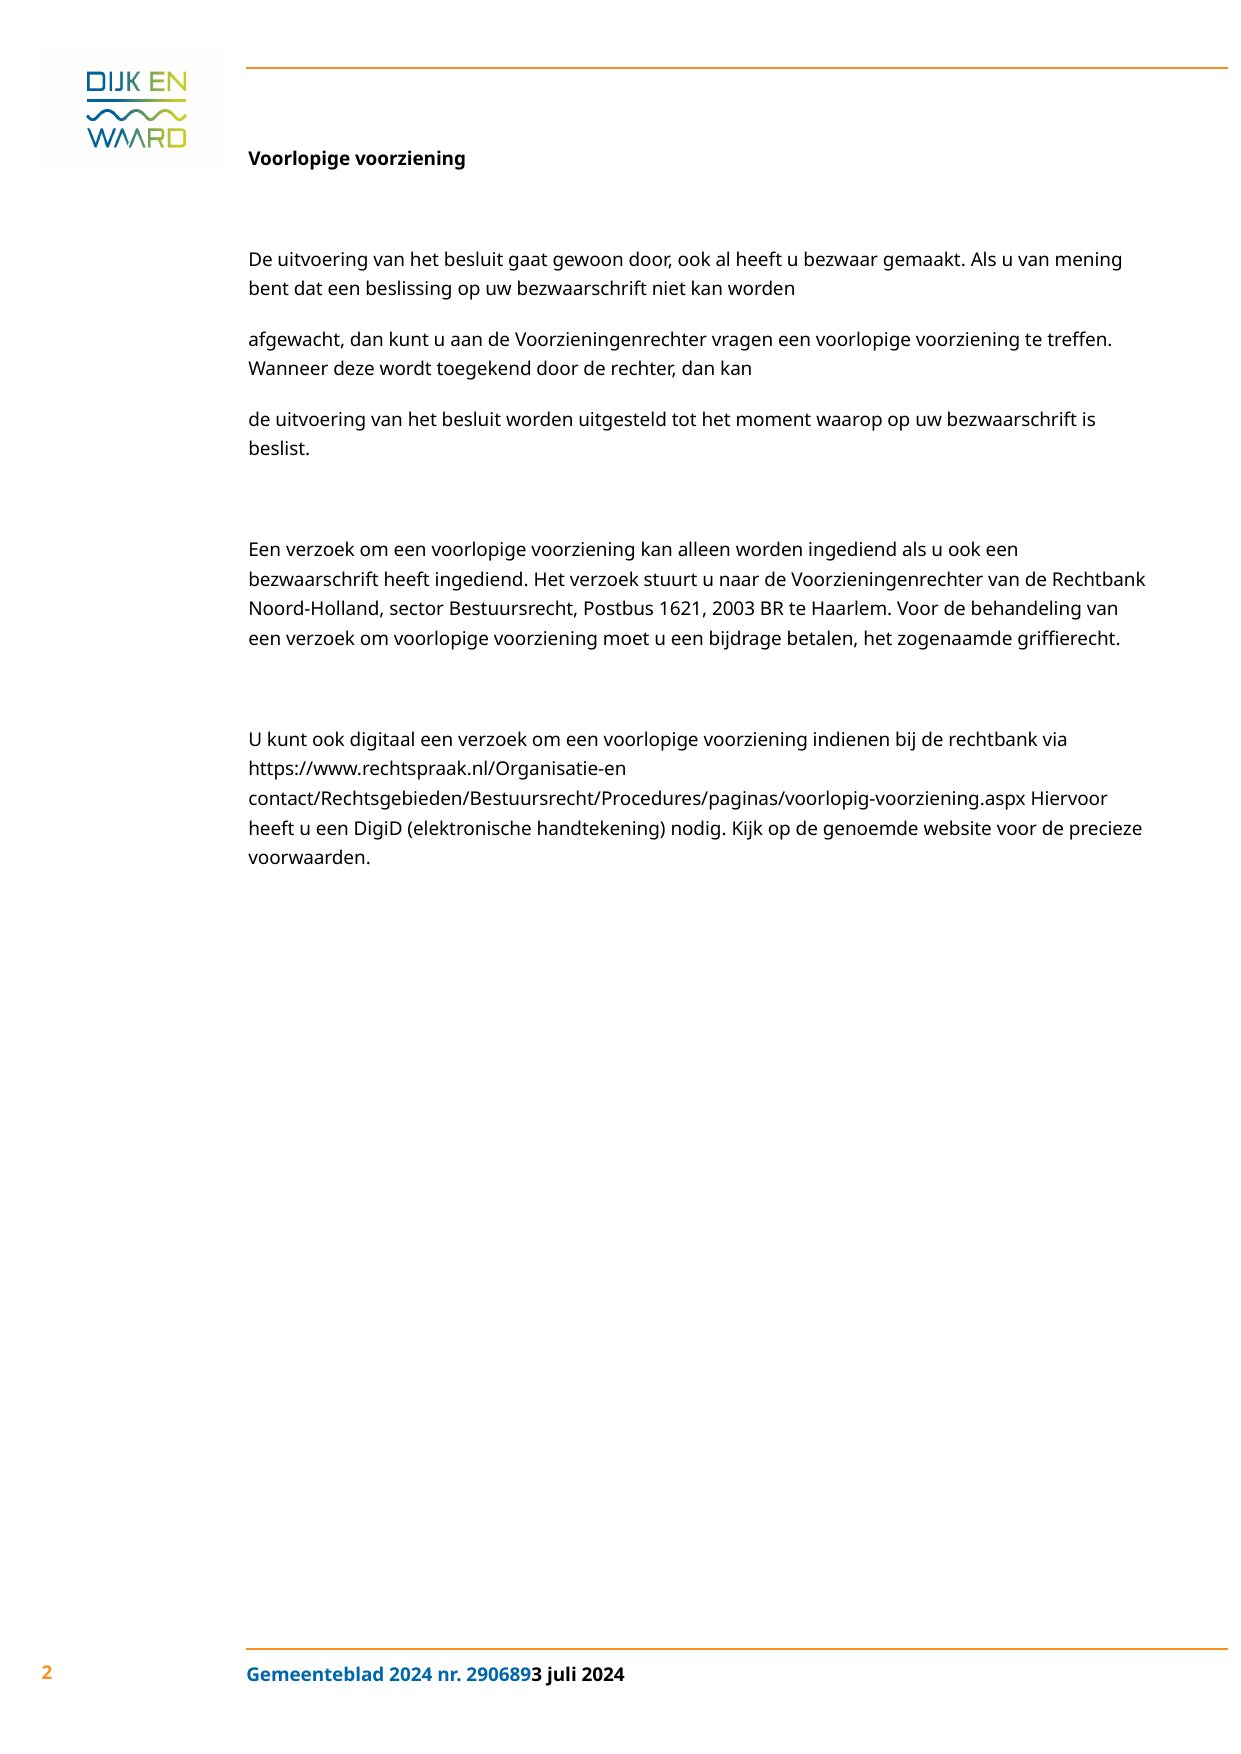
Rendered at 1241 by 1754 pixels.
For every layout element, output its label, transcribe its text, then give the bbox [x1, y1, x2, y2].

text De uitvoering van het besluit gaat gewoon door, ook al heeft u bezwaar gemaakt. Als u van mening bent dat een beslissing op uw bezwaarschrift niet kan worden [248, 246, 1152, 301]
picture [41, 47, 231, 172]
text Voorlopige voorziening [248, 145, 1152, 171]
text afgewacht, dan kunt u aan de Voorzieningenrechter vragen een voorlopige voorziening te treffen. Wanneer deze wordt toegekend door de rechter, dan kan [248, 326, 1152, 381]
text de uitvoering van het besluit worden uitgesteld tot het moment waarop op uw bezwaarschrift is beslist. [248, 406, 1152, 461]
text Een verzoek om een voorlopige voorziening kan alleen worden ingediend als u ook een bezwaarschrift heeft ingediend. Het verzoek stuurt u naar de Voorzieningenrechter van de Rechtbank Noord-Holland, sector Bestuursrecht, Postbus 1621, 2003 BR te Haarlem. Voor de behandeling van een verzoek om voorlopige voorziening moet u een bijdrage betalen, het zogenaamde griffierecht. [248, 536, 1152, 651]
text U kunt ook digitaal een verzoek om een voorlopige voorziening indienen bij de rechtbank via https://www.rechtspraak.nl/Organisatie-en contact/Rechtsgebieden/Bestuursrecht/Procedures/paginas/voorlopig-voorziening.aspx Hiervoor heeft u een DigiD (elektronische handtekening) nodig. Kijk op de genoemde website voor de precieze voorwaarden. [248, 726, 1152, 870]
